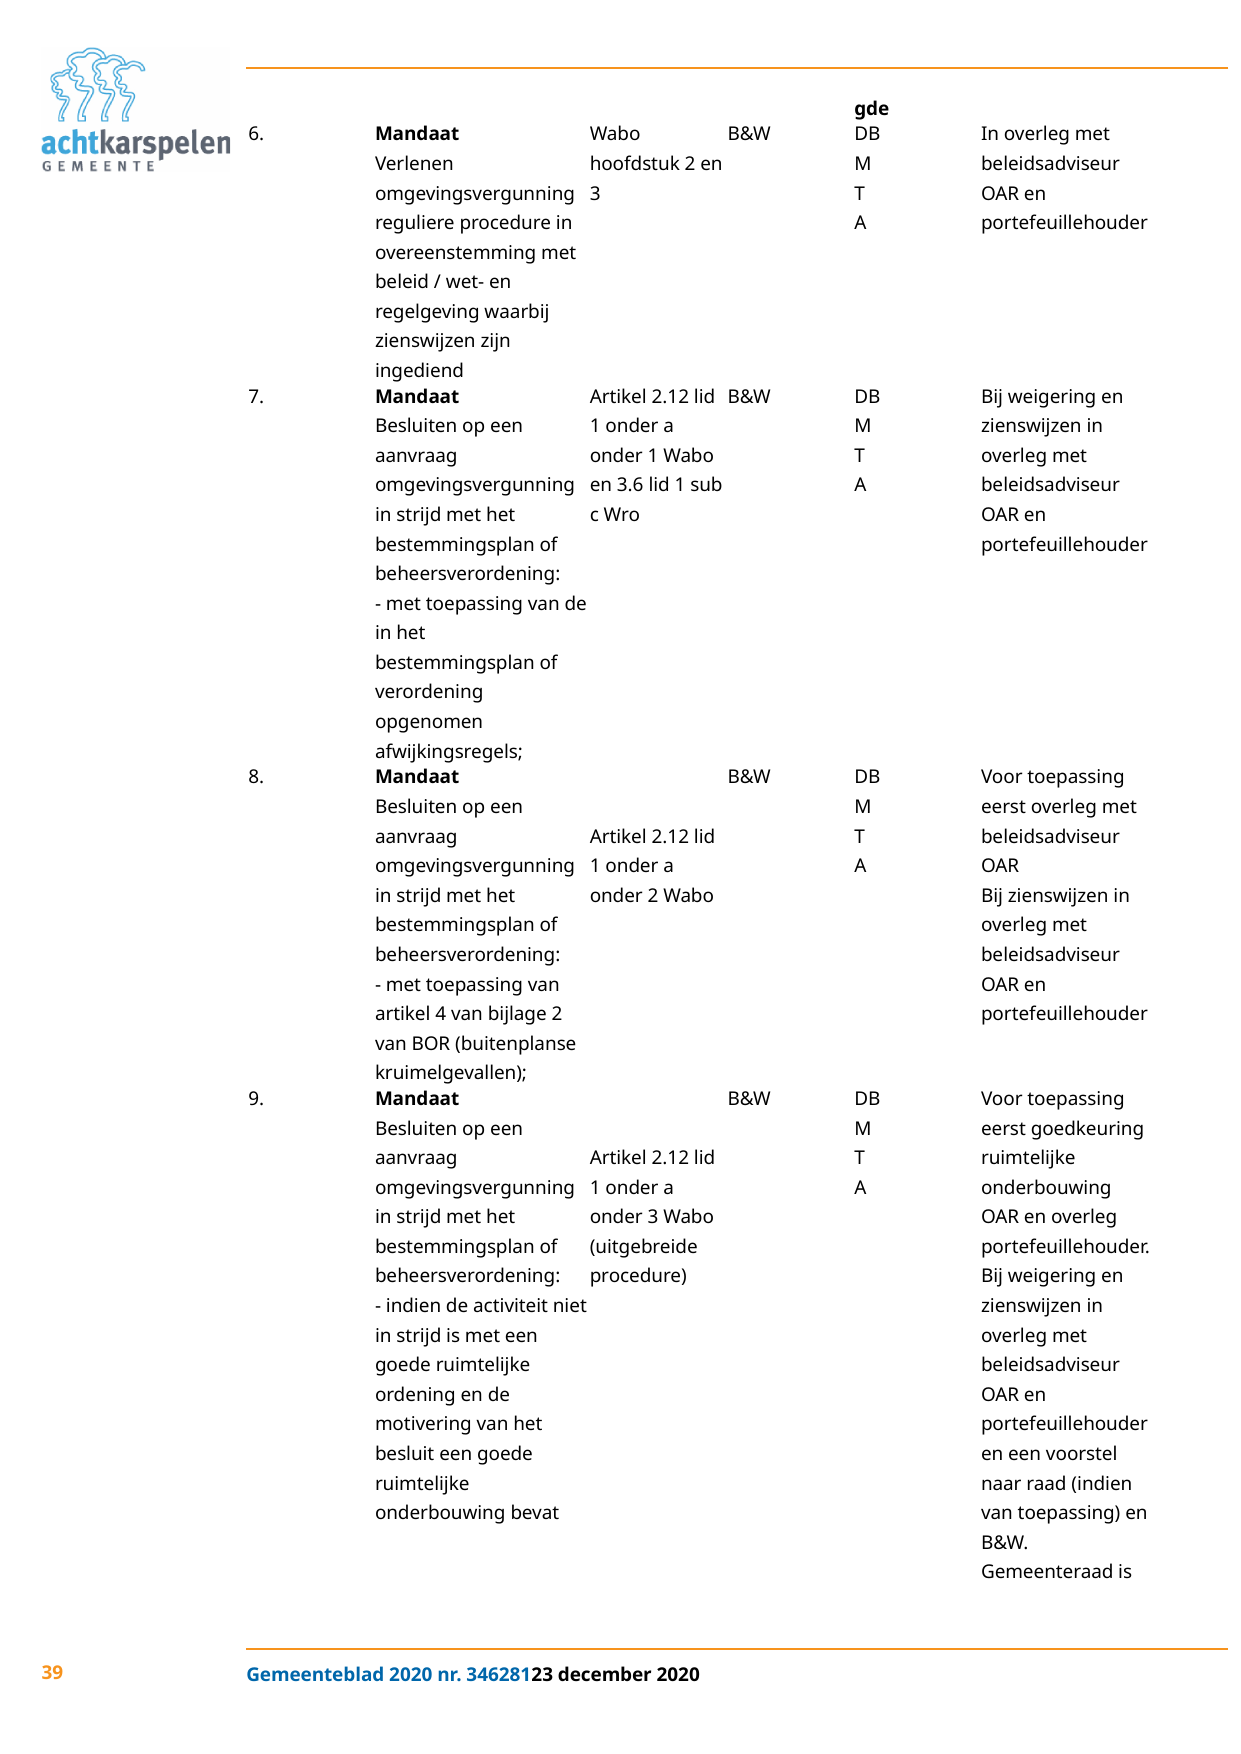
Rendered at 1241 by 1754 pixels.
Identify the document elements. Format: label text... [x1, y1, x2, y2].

table_cell DB M T A [854, 383, 981, 764]
table_cell Voor toepassing eerst overleg met beleidsadviseur OAR Bij zienswijzen in overleg met beleidsadviseur OAR en portefeuillehouder [981, 764, 1152, 1085]
table_cell Wabo hoofdstuk 2 en 3 [590, 121, 727, 383]
table_cell [727, 95, 854, 121]
table_cell DB M T A [854, 764, 981, 1085]
table_cell B&W [727, 764, 854, 1085]
picture [41, 47, 231, 172]
table_cell Artikel 2.12 lid 1 onder a onder 1 Wabo en 3.6 lid 1 sub c Wro [590, 383, 727, 764]
table_cell In overleg met beleidsadviseur OAR en portefeuillehouder [981, 121, 1152, 383]
table_cell B&W [727, 1085, 854, 1584]
table_cell gde [854, 95, 981, 121]
table_cell Mandaat Verlenen omgevingsvergunning reguliere procedure in overeenstemming met beleid / wet- en regelgeving waarbij zienswijzen zijn ingediend [375, 121, 589, 383]
table_cell 8. [248, 764, 375, 1085]
table_cell Mandaat Besluiten op een aanvraag omgevingsvergunning in strijd met het bestemmingsplan of beheersverordening: - met toepassing van de in het bestemmingsplan of verordening opgenomen afwijkingsregels; [375, 383, 589, 764]
table_cell Bij weigering en zienswijzen in overleg met beleidsadviseur OAR en portefeuillehouder [981, 383, 1152, 764]
table_cell B&W [727, 383, 854, 764]
table_cell 6. [248, 121, 375, 383]
table_cell Mandaat Besluiten op een aanvraag omgevingsvergunning in strijd met het bestemmingsplan of beheersverordening: - indien de activiteit niet in strijd is met een goede ruimtelijke ordening en de motivering van het besluit een goede ruimtelijke onderbouwing bevat [375, 1085, 589, 1584]
table_cell [981, 95, 1152, 121]
table_cell Artikel 2.12 lid 1 onder a onder 3 Wabo (uitgebreide procedure) [590, 1085, 727, 1584]
table_cell Artikel 2.12 lid 1 onder a onder 2 Wabo [590, 764, 727, 1085]
table_cell Mandaat Besluiten op een aanvraag omgevingsvergunning in strijd met het bestemmingsplan of beheersverordening: - met toepassing van artikel 4 van bijlage 2 van BOR (buitenplanse kruimelgevallen); [375, 764, 589, 1085]
table_cell [375, 95, 589, 121]
table_cell [248, 95, 375, 121]
table_cell B&W [727, 121, 854, 383]
table_cell 9. [248, 1085, 375, 1584]
table_cell DB M T A [854, 1085, 981, 1584]
table_cell DB M T A [854, 121, 981, 383]
table_cell 7. [248, 383, 375, 764]
table_cell Voor toepassing eerst goedkeuring ruimtelijke onderbouwing OAR en overleg portefeuillehouder. Bij weigering en zienswijzen in overleg met beleidsadviseur OAR en portefeuillehouder en een voorstel naar raad (indien van toepassing) en B&W. Gemeenteraad is [981, 1085, 1152, 1584]
table_cell [590, 95, 727, 121]
